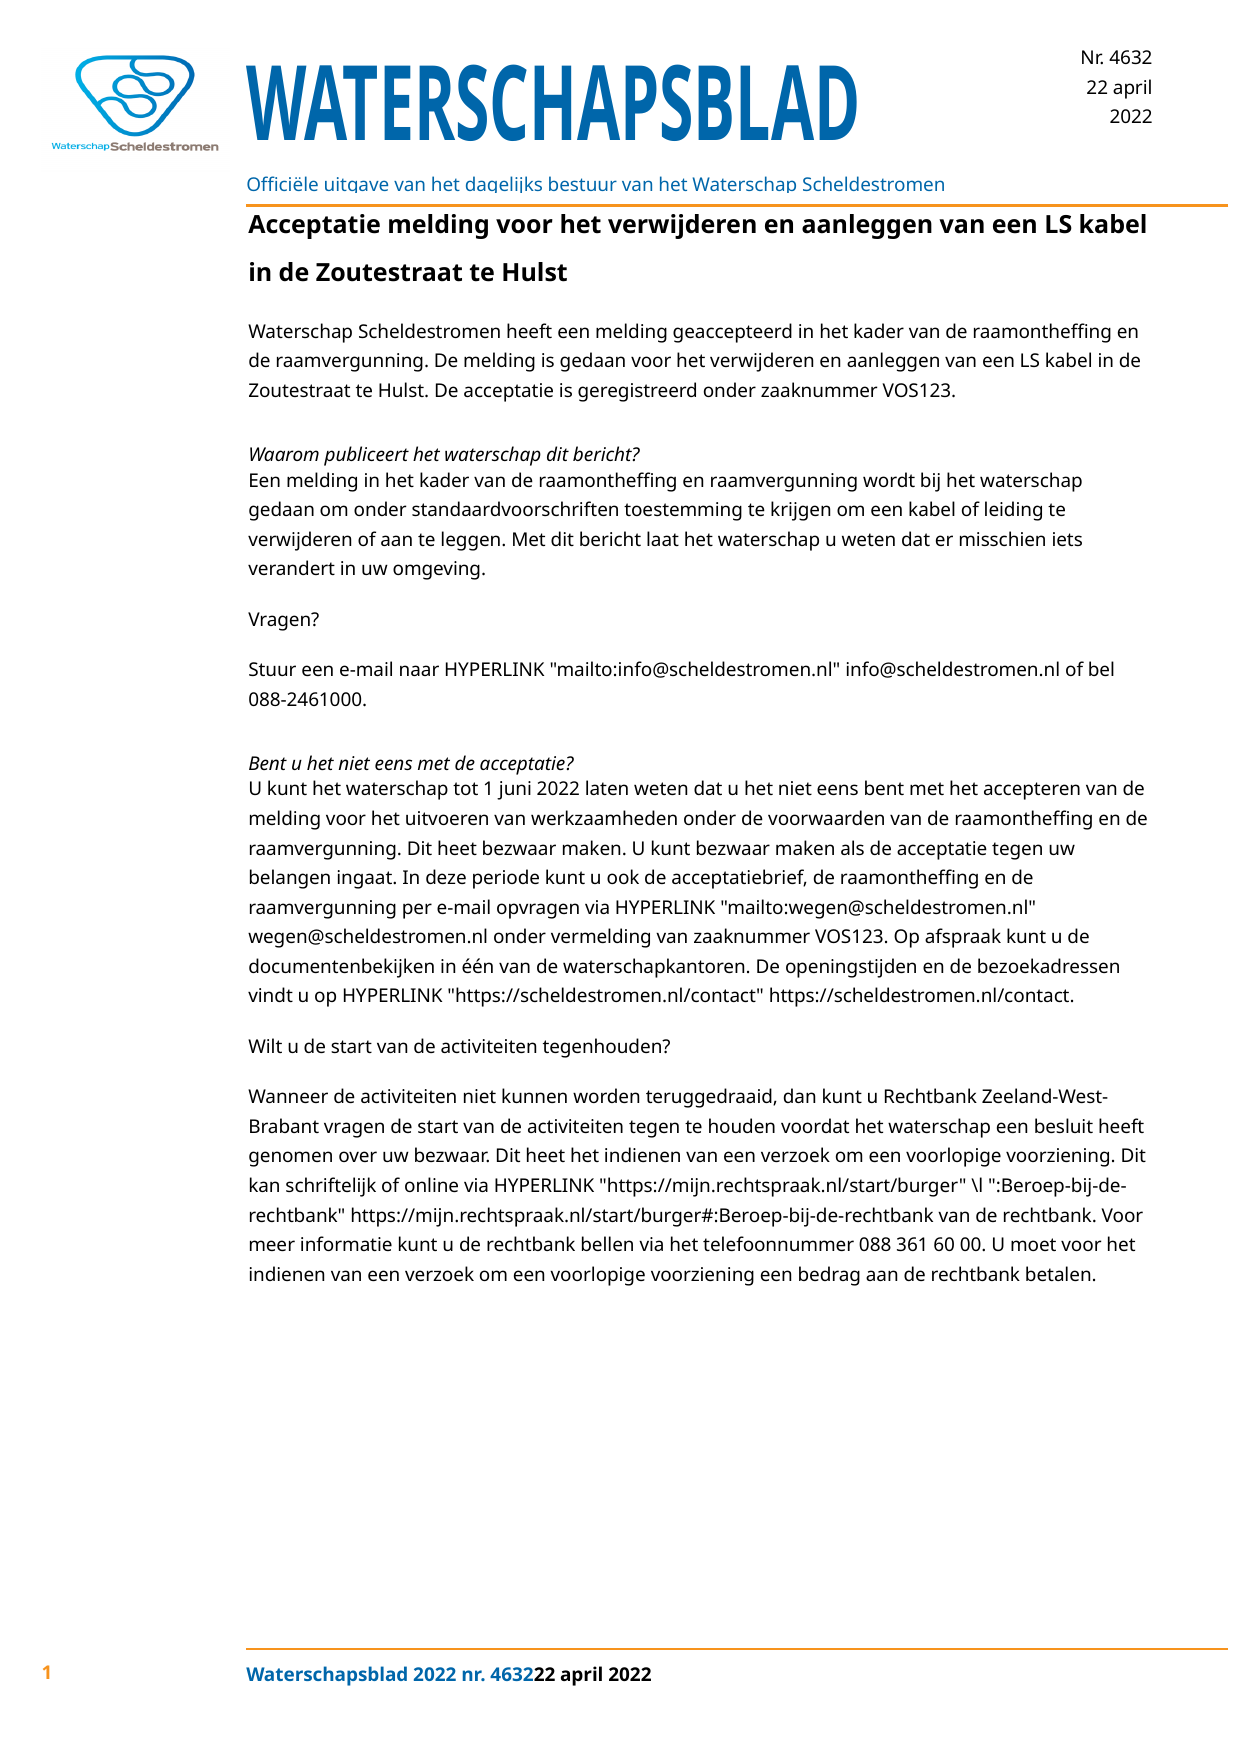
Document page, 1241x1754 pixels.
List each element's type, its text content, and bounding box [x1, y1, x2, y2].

text Stuur een e-mail naar HYPERLINK "mailto:info@scheldestromen.nl" info@scheldestromen.nl of bel 088-2461000. [248, 656, 1152, 712]
picture [41, 47, 231, 172]
text Een melding in het kader van de raamontheffing en raamvergunning wordt bij het waterschap gedaan om onder standaardvoorschriften toestemming te krijgen om een kabel of leiding te verwijderen of aan te leggen. Met dit bericht laat het waterschap u weten dat er misschien iets verandert in uw omgeving. [248, 467, 1152, 581]
text Acceptatie melding voor het verwijderen en aanleggen van een LS kabel in de Zoutestraat te Hulst [248, 207, 1152, 288]
text Waarom publiceert het waterschap dit bericht? [248, 441, 1152, 467]
text Wilt u de start van de activiteiten tegenhouden? [248, 1033, 1152, 1059]
text Bent u het niet eens met de acceptatie? [248, 750, 1152, 776]
text Waterschap Scheldestromen heeft een melding geaccepteerd in het kader van de raamontheffing en de raamvergunning. De melding is gedaan voor het verwijderen en aanleggen van een LS kabel in de Zoutestraat te Hulst. De acceptatie is geregistreerd onder zaaknummer VOS123. [248, 318, 1152, 403]
text Wanneer de activiteiten niet kunnen worden teruggedraaid, dan kunt u Rechtbank Zeeland-West-Brabant vragen de start van de activiteiten tegen te houden voordat het waterschap een besluit heeft genomen over uw bezwaar. Dit heet het indienen van een verzoek om een voorlopige voorziening. Dit kan schriftelijk of online via HYPERLINK "https://mijn.rechtspraak.nl/start/burger" \l ":Beroep-bij-de-rechtbank" https://mijn.rechtspraak.nl/start/burger#:Beroep-bij-de-rechtbank van de rechtbank. Voor meer informatie kunt u de rechtbank bellen via het telefoonnummer 088 361 60 00. U moet voor het indienen van een verzoek om een voorlopige voorziening een bedrag aan de rechtbank betalen. [248, 1083, 1152, 1287]
text U kunt het waterschap tot 1 juni 2022 laten weten dat u het niet eens bent met het accepteren van de melding voor het uitvoeren van werkzaamheden onder de voorwaarden van de raamontheffing en de raamvergunning. Dit heet bezwaar maken. U kunt bezwaar maken als de acceptatie tegen uw belangen ingaat. In deze periode kunt u ook de acceptatiebrief, de raamontheffing en de raamvergunning per e-mail opvragen via HYPERLINK "mailto:wegen@scheldestromen.nl" wegen@scheldestromen.nl onder vermelding van zaaknummer VOS123. Op afspraak kunt u de documentenbekijken in één van de waterschapkantoren. De openingstijden en de bezoekadressen vindt u op HYPERLINK "https://scheldestromen.nl/contact" https://scheldestromen.nl/contact. [248, 776, 1152, 1008]
text Vragen? [248, 606, 1152, 632]
